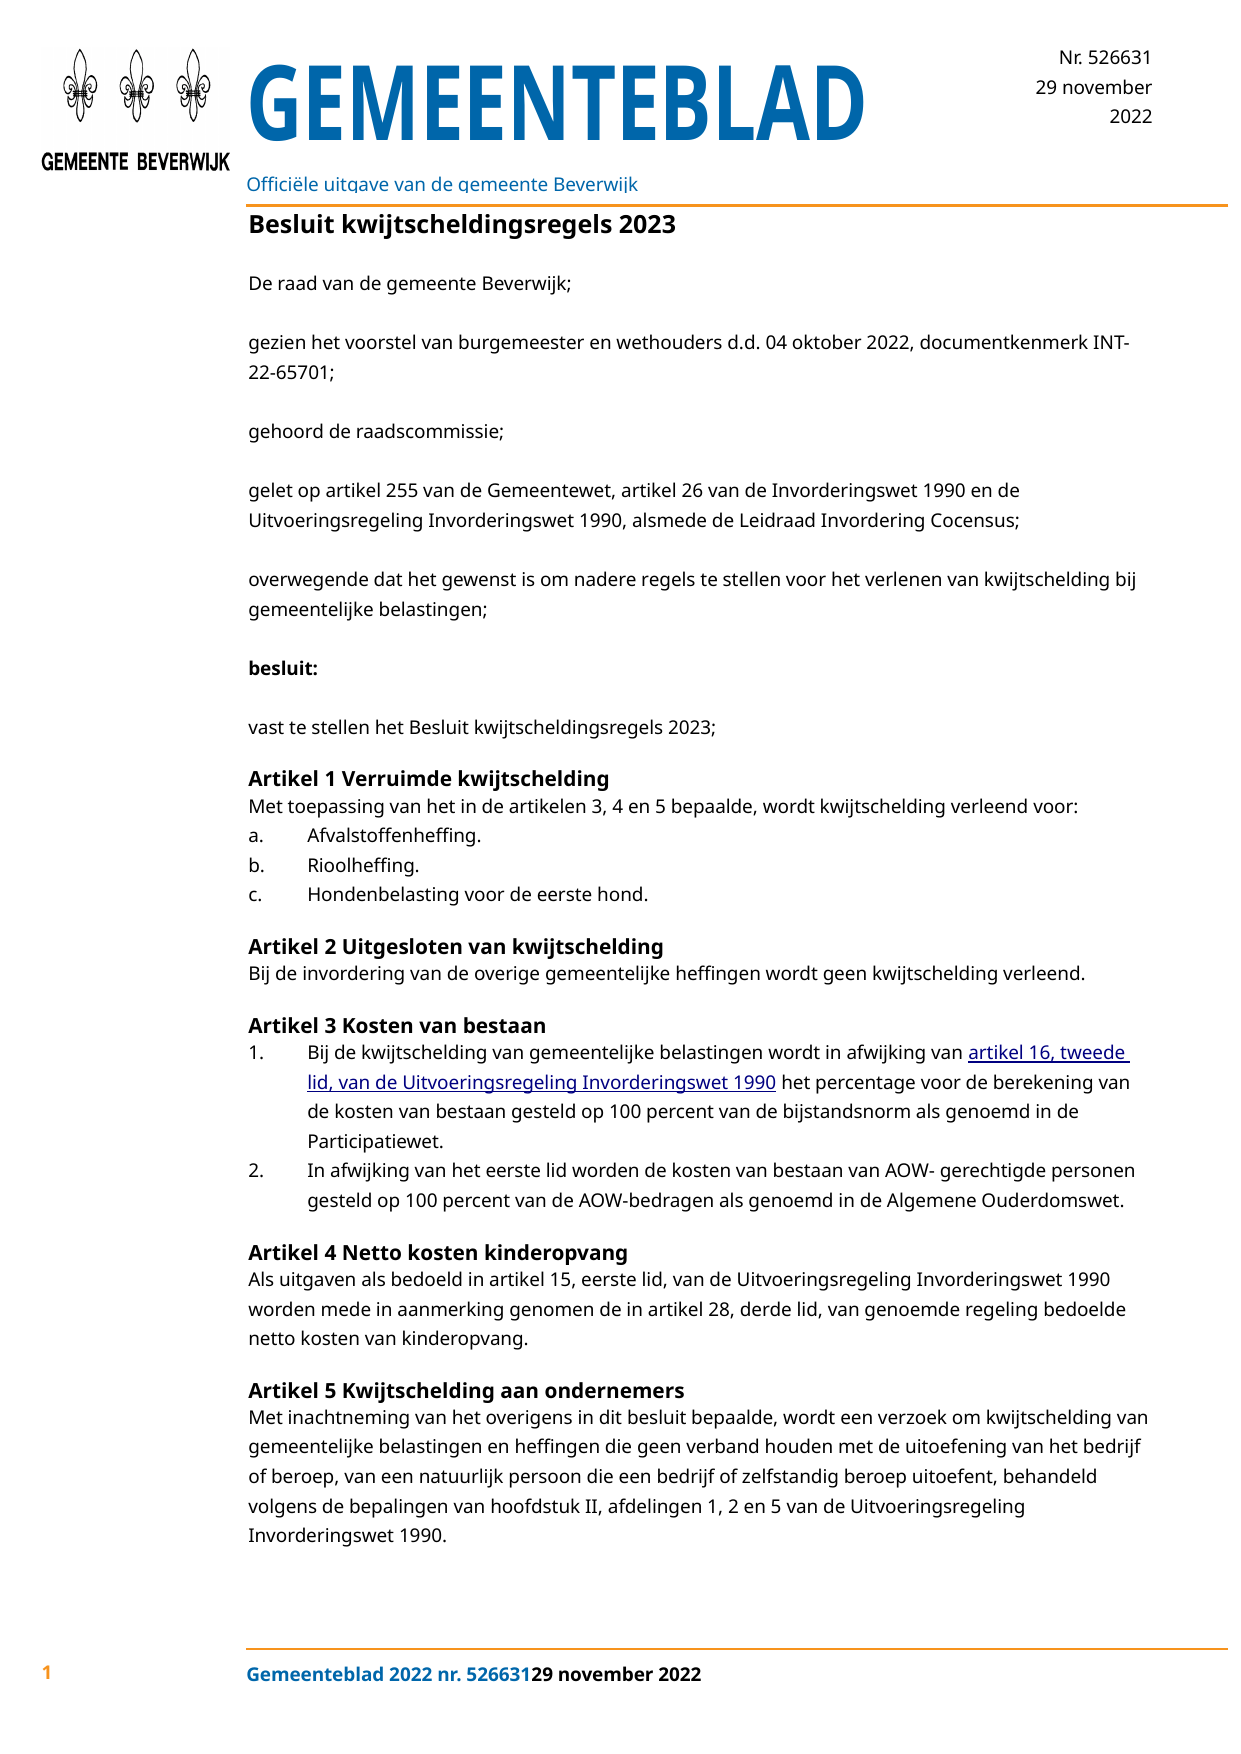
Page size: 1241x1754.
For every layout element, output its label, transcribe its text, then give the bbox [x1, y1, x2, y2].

text Besluit kwijtscheldingsregels 2023 [248, 207, 1152, 241]
text vast te stellen het Besluit kwijtscheldingsregels 2023; [248, 714, 1152, 740]
text Artikel 4 Netto kosten kinderopvang [248, 1238, 1152, 1266]
text overwegende dat het gewenst is om nadere regels te stellen voor het verlenen van kwijtschelding bij gemeentelijke belastingen; [248, 566, 1152, 621]
text Bij de invordering van de overige gemeentelijke heffingen wordt geen kwijtschelding verleend. [248, 961, 1152, 986]
list Rioolheffing. [248, 852, 1152, 878]
text Met toepassing van het in de artikelen 3, 4 en 5 bepaalde, wordt kwijtschelding verleend voor: [248, 793, 1152, 819]
picture [41, 47, 231, 172]
list In afwijking van het eerste lid worden de kosten van bestaan van AOW- gerechtigde personen gesteld op 100 percent van de AOW-bedragen als genoemd in de Algemene Ouderdomswet. [248, 1158, 1152, 1213]
text Artikel 1 Verruimde kwijtschelding [248, 764, 1152, 793]
text Artikel 3 Kosten van bestaan [248, 1011, 1152, 1039]
text gezien het voorstel van burgemeester en wethouders d.d. 04 oktober 2022, documentkenmerk INT-22-65701; [248, 329, 1152, 385]
text De raad van de gemeente Beverwijk; [248, 270, 1152, 296]
list Afvalstoffenheffing. [248, 822, 1152, 848]
text gehoord de raadscommissie; [248, 418, 1152, 444]
list Hondenbelasting voor de eerste hond. [248, 882, 1152, 907]
text Met inachtneming van het overigens in dit besluit bepaalde, wordt een verzoek om kwijtschelding van gemeentelijke belastingen en heffingen die geen verband houden met de uitoefening van het bedrijf of beroep, van een natuurlijk persoon die een bedrijf of zelfstandig beroep uitoefent, behandeld volgens de bepalingen van hoofdstuk II, afdelingen 1, 2 en 5 van de Uitvoeringsregeling Invorderingswet 1990. [248, 1404, 1152, 1548]
text Artikel 2 Uitgesloten van kwijtschelding [248, 932, 1152, 961]
text Als uitgaven als bedoeld in artikel 15, eerste lid, van de Uitvoeringsregeling Invorderingswet 1990 worden mede in aanmerking genomen de in artikel 28, derde lid, van genoemde regeling bedoelde netto kosten van kinderopvang. [248, 1266, 1152, 1351]
list Bij de kwijtschelding van gemeentelijke belastingen wordt in afwijking van artikel 16, tweede lid, van de Uitvoeringsregeling Invorderingswet 1990 het percentage voor de berekening van de kosten van bestaan gesteld op 100 percent van de bijstandsnorm als genoemd in de Participatiewet. [248, 1039, 1152, 1154]
text Artikel 5 Kwijtschelding aan ondernemers [248, 1376, 1152, 1404]
text besluit: [248, 655, 1152, 681]
text gelet op artikel 255 van de Gemeentewet, artikel 26 van de Invorderingswet 1990 en de Uitvoeringsregeling Invorderingswet 1990, alsmede de Leidraad Invordering Cocensus; [248, 477, 1152, 533]
